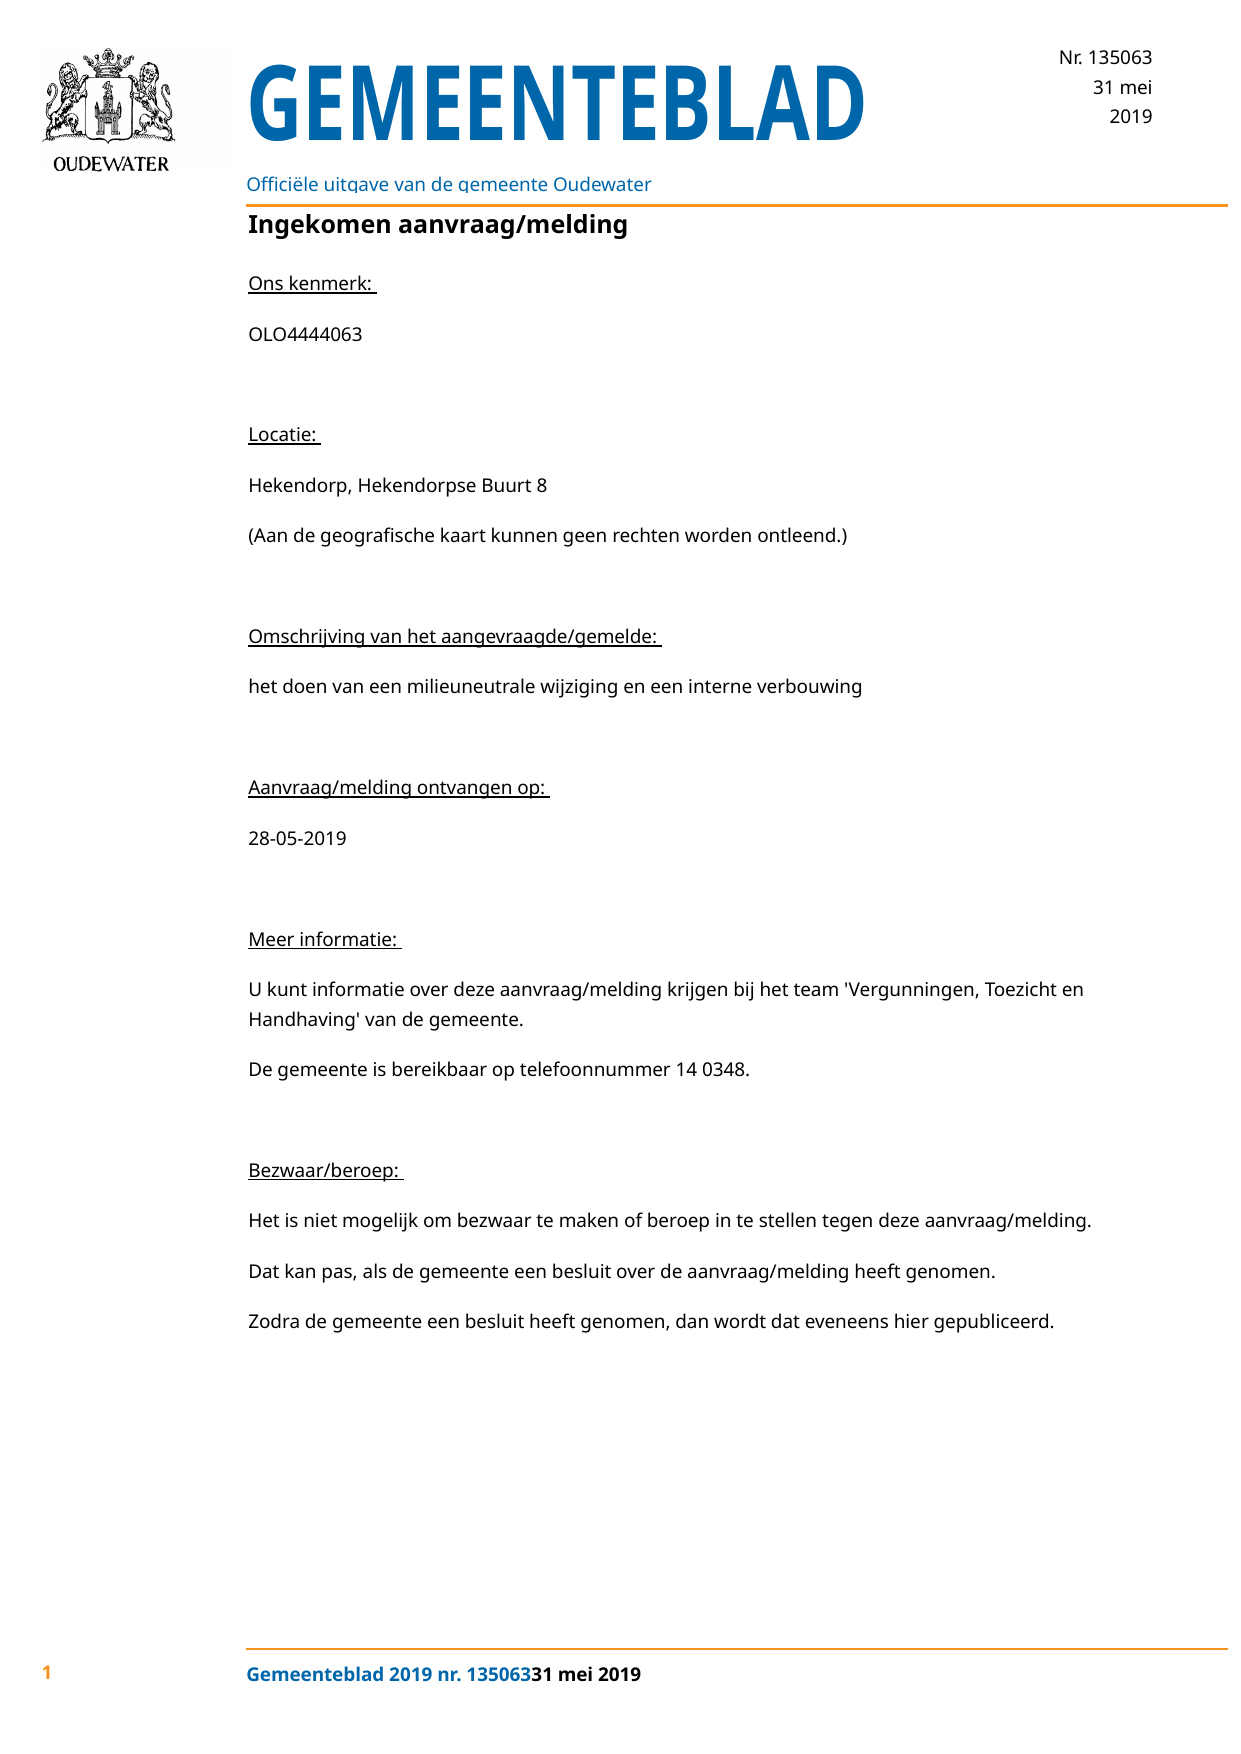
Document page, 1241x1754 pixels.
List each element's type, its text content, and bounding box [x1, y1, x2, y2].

text (Aan de geografische kaart kunnen geen rechten worden ontleend.) [248, 522, 1152, 548]
text Het is niet mogelijk om bezwaar te maken of beroep in te stellen tegen deze aanvraag/melding. [248, 1207, 1152, 1233]
text Aanvraag/melding ontvangen op: [248, 774, 1152, 800]
text Bezwaar/beroep: [248, 1157, 1152, 1183]
text U kunt informatie over deze aanvraag/melding krijgen bij het team 'Vergunningen, Toezicht en Handhaving' van de gemeente. [248, 976, 1152, 1031]
text Zodra de gemeente een besluit heeft genomen, dan wordt dat eveneens hier gepubliceerd. [248, 1308, 1152, 1334]
text De gemeente is bereikbaar op telefoonnummer 14 0348. [248, 1056, 1152, 1082]
text Dat kan pas, als de gemeente een besluit over de aanvraag/melding heeft genomen. [248, 1258, 1152, 1283]
text Ons kenmerk: [248, 270, 1152, 296]
text Hekendorp, Hekendorpse Buurt 8 [248, 472, 1152, 498]
text 28-05-2019 [248, 825, 1152, 851]
text OLO4444063 [248, 321, 1152, 346]
text Omschrijving van het aangevraagde/gemelde: [248, 623, 1152, 649]
picture [41, 47, 231, 172]
text Meer informatie: [248, 926, 1152, 951]
text Ingekomen aanvraag/melding [248, 207, 1152, 241]
text Locatie: [248, 422, 1152, 447]
text het doen van een milieuneutrale wijziging en een interne verbouwing [248, 674, 1152, 699]
